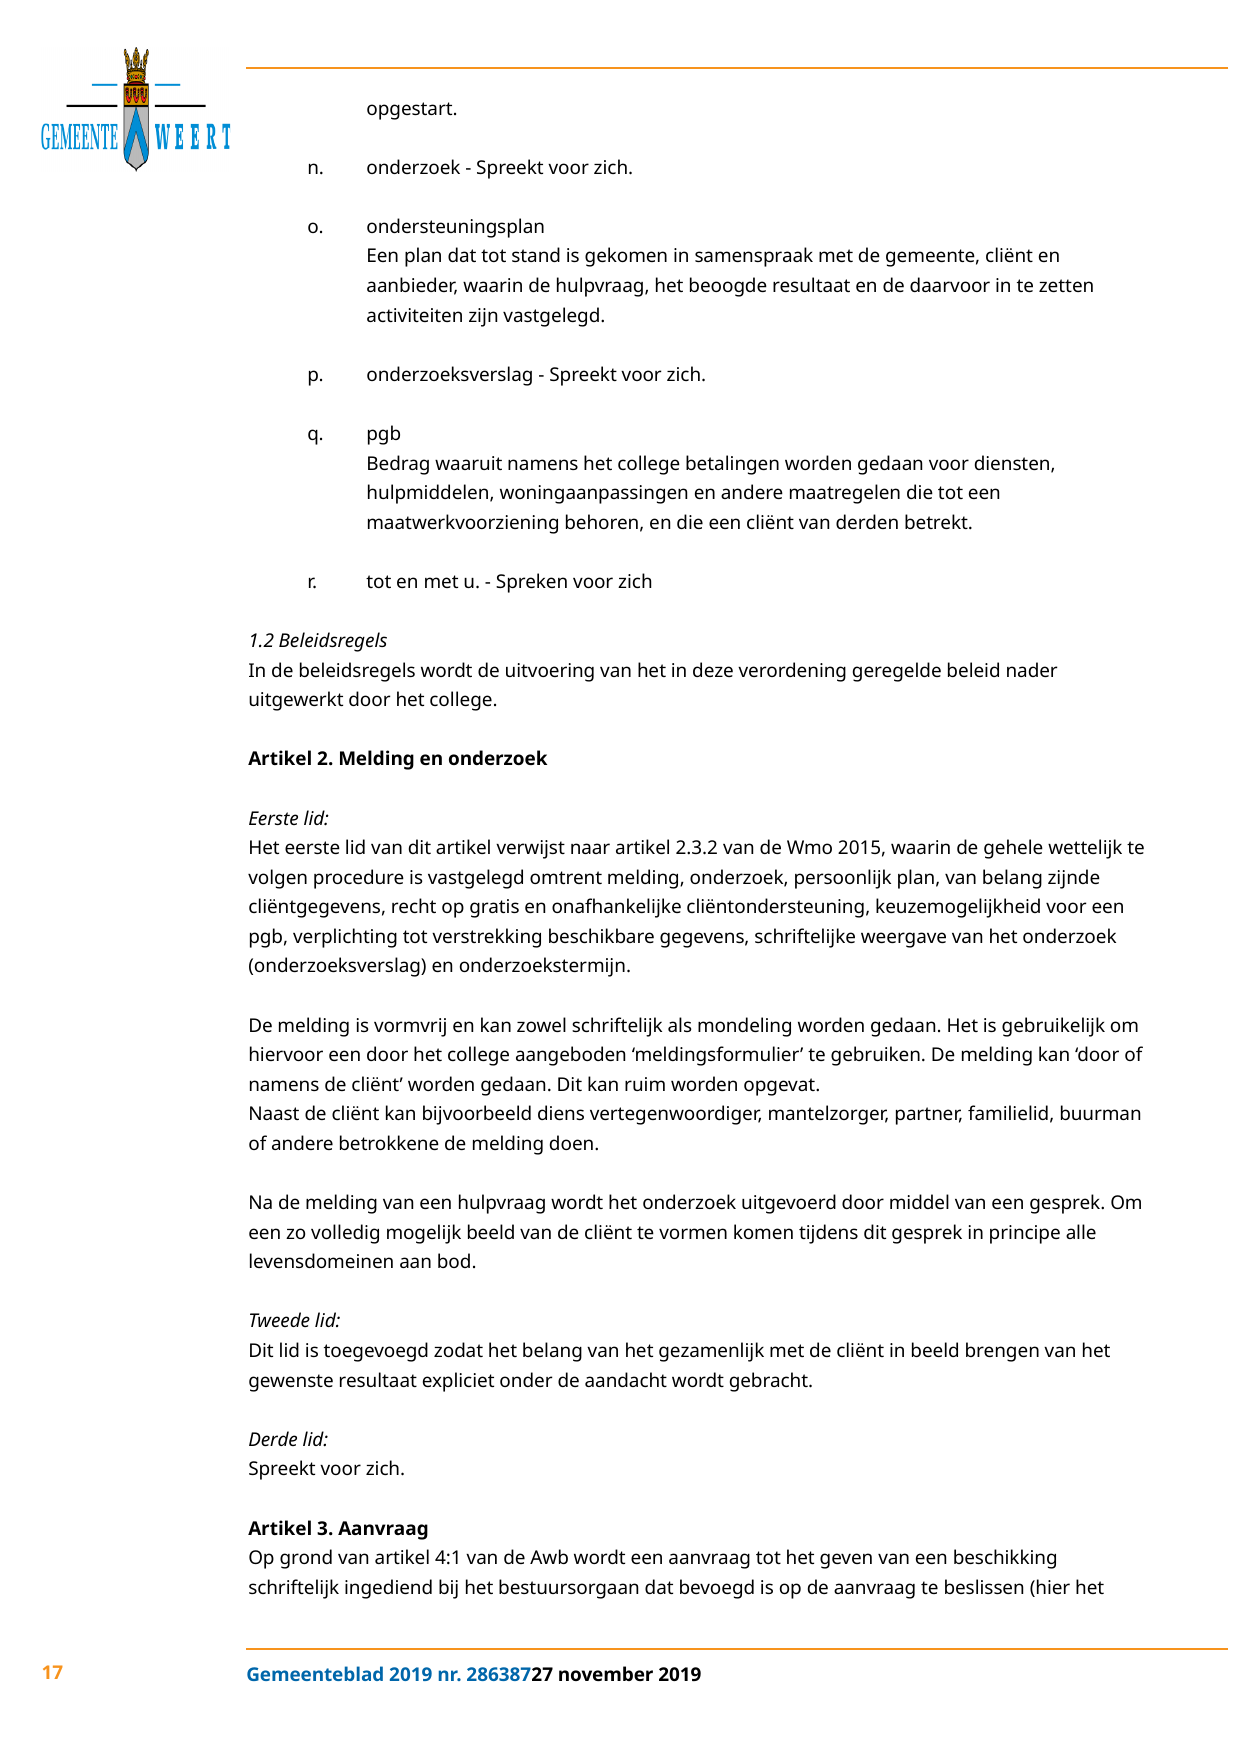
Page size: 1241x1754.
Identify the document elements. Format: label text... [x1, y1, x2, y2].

list Een plan dat tot stand is gekomen in samenspraak met de gemeente, cliënt en aanbieder, waarin de hulpvraag, het beoogde resultaat en de daarvoor in te zetten activiteiten zijn vastgelegd. [307, 243, 1152, 328]
list onderzoeksverslag - Spreekt voor zich. [307, 361, 1152, 387]
list pgb [307, 420, 1152, 446]
picture [41, 47, 231, 172]
text Artikel 3. Aanvraag [248, 1515, 1152, 1541]
text Het eerste lid van dit artikel verwijst naar artikel 2.3.2 van de Wmo 2015, waarin de gehele wettelijk te volgen procedure is vastgelegd omtrent melding, onderzoek, persoonlijk plan, van belang zijnde cliëntgegevens, recht op gratis en onafhankelijke cliëntondersteuning, keuzemogelijkheid voor een pgb, verplichting tot verstrekking beschikbare gegevens, schriftelijke weergave van het onderzoek (onderzoeksverslag) en onderzoekstermijn. [248, 834, 1152, 978]
text Dit lid is toegevoegd zodat het belang van het gezamenlijk met de cliënt in beeld brengen van het gewenste resultaat expliciet onder de aandacht wordt gebracht. [248, 1337, 1152, 1393]
text Op grond van artikel 4:1 van de Awb wordt een aanvraag tot het geven van een beschikking schriftelijk ingediend bij het bestuursorgaan dat bevoegd is op de aanvraag te beslissen (hier het [248, 1544, 1152, 1600]
text Naast de cliënt kan bijvoorbeeld diens vertegenwoordiger, mantelzorger, partner, familielid, buurman of andere betrokkene de melding doen. [248, 1101, 1152, 1156]
list onderzoek - Spreekt voor zich. [307, 154, 1152, 180]
text Na de melding van een hulpvraag wordt het onderzoek uitgevoerd door middel van een gesprek. Om een zo volledig mogelijk beeld van de cliënt te vormen komen tijdens dit gesprek in principe alle levensdomeinen aan bod. [248, 1189, 1152, 1274]
text De melding is vormvrij en kan zowel schriftelijk als mondeling worden gedaan. Het is gebruikelijk om hiervoor een door het college aangeboden ‘meldingsformulier’ te gebruiken. De melding kan ‘door of namens de cliënt’ worden gedaan. Dit kan ruim worden opgevat. [248, 1012, 1152, 1097]
text Derde lid: [248, 1426, 1152, 1452]
list ondersteuningsplan [307, 213, 1152, 239]
text Spreekt voor zich. [248, 1456, 1152, 1481]
text Tweede lid: [248, 1308, 1152, 1333]
text 1.2 Beleidsregels [248, 627, 1152, 653]
text Artikel 2. Melding en onderzoek [248, 746, 1152, 771]
list opgestart. [307, 95, 1152, 121]
text Eerste lid: [248, 805, 1152, 831]
list Bedrag waaruit namens het college betalingen worden gedaan voor diensten, hulpmiddelen, woningaanpassingen en andere maatregelen die tot een maatwerkvoorziening behoren, en die een cliënt van derden betrekt. [307, 450, 1152, 535]
list tot en met u. - Spreken voor zich [307, 568, 1152, 594]
text In de beleidsregels wordt de uitvoering van het in deze verordening geregelde beleid nader uitgewerkt door het college. [248, 657, 1152, 712]
